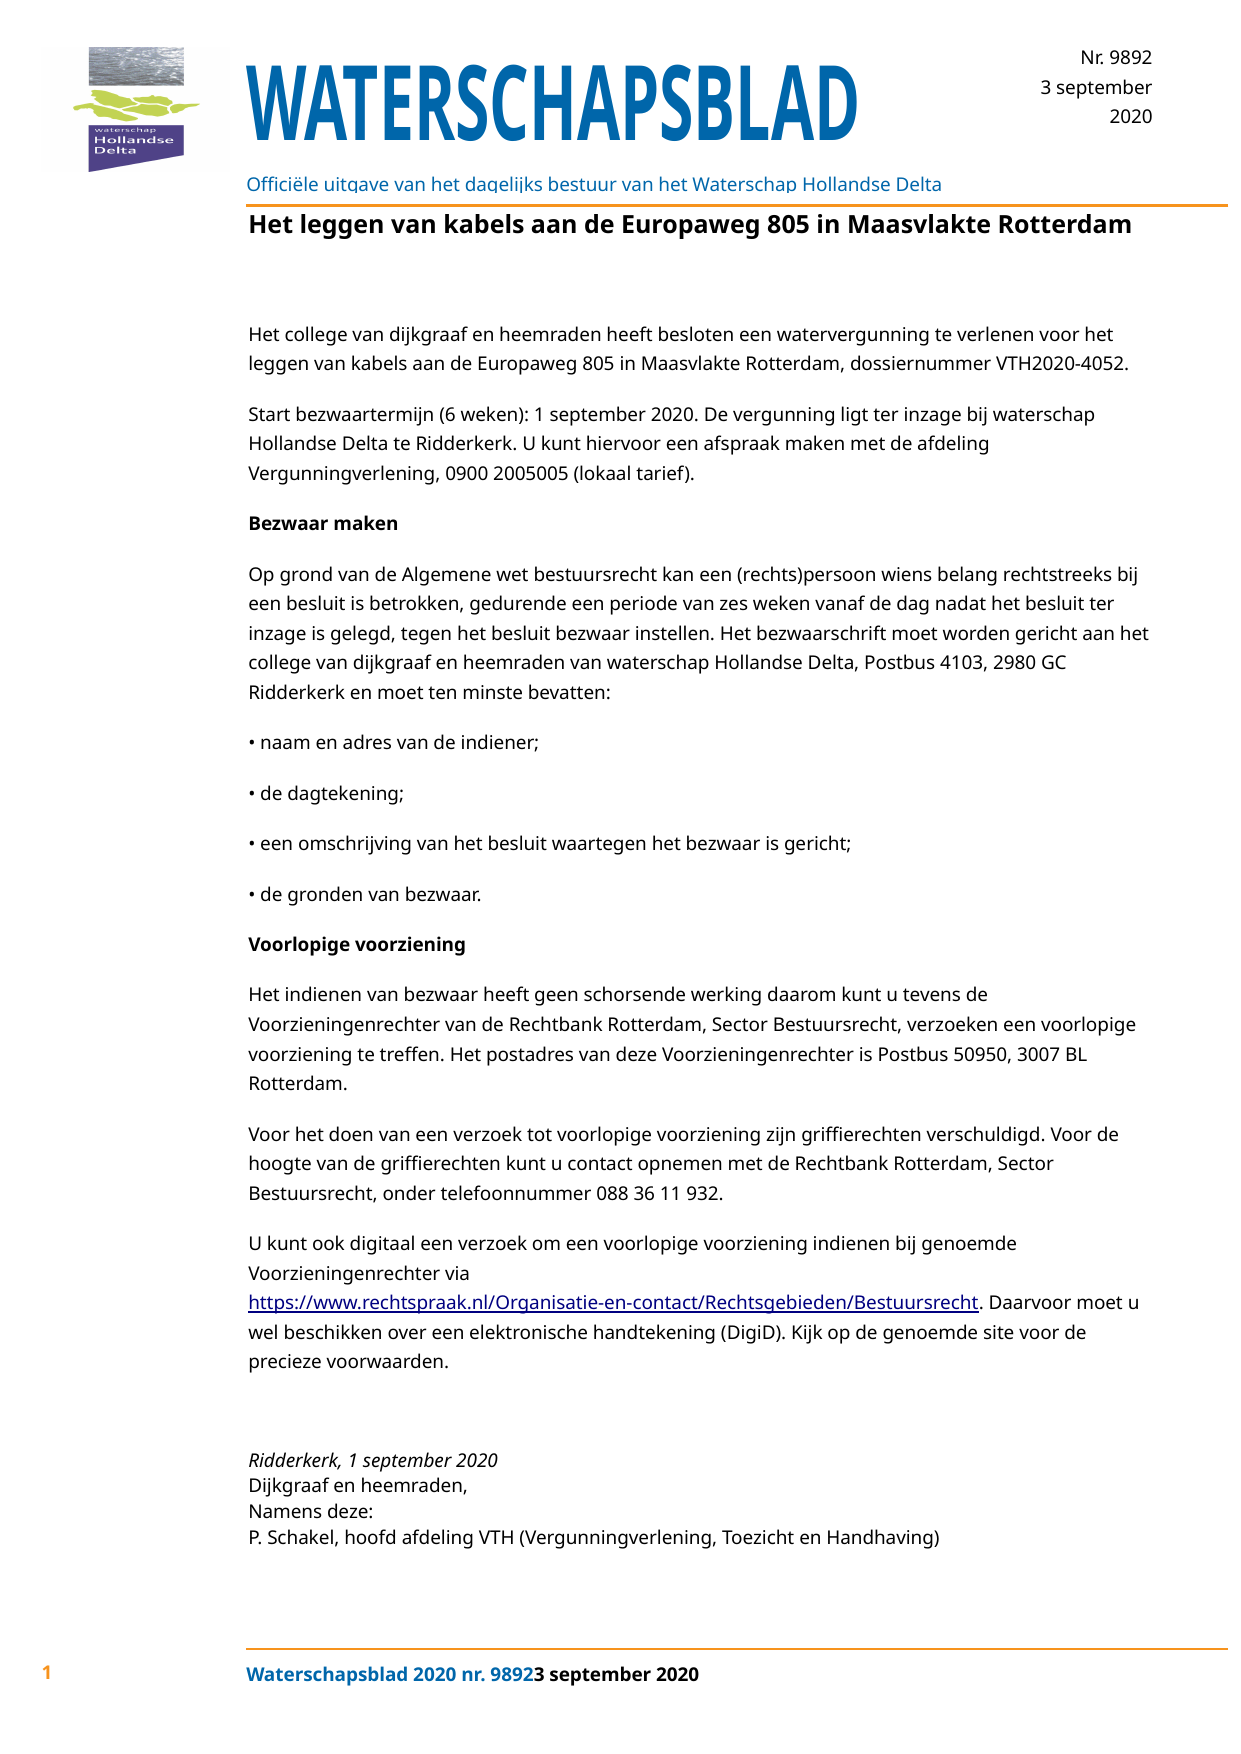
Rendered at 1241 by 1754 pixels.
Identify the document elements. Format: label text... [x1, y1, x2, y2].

text Bezwaar maken [248, 510, 1152, 536]
text Het leggen van kabels aan de Europaweg 805 in Maasvlakte Rotterdam [248, 207, 1152, 241]
text Namens deze: [248, 1498, 1152, 1524]
text Start bezwaartermijn (6 weken): 1 september 2020. De vergunning ligt ter inzage bij waterschap Hollandse Delta te Ridderkerk. U kunt hiervoor een afspraak maken met de afdeling Vergunningverlening, 0900 2005005 (lokaal tarief). [248, 401, 1152, 486]
text Op grond van de Algemene wet bestuursrecht kan een (rechts)persoon wiens belang rechtstreeks bij een besluit is betrokken, gedurende een periode van zes weken vanaf de dag nadat het besluit ter inzage is gelegd, tegen het besluit bezwaar instellen. Het bezwaarschrift moet worden gericht aan het college van dijkgraaf en heemraden van waterschap Hollandse Delta, Postbus 4103, 2980 GC Ridderkerk en moet ten minste bevatten: [248, 561, 1152, 705]
text P. Schakel, hoofd afdeling VTH (Vergunningverlening, Toezicht en Handhaving) [248, 1524, 1152, 1550]
text • de gronden van bezwaar. [248, 881, 1152, 906]
text Voorlopige voorziening [248, 931, 1152, 957]
text Het indienen van bezwaar heeft geen schorsende werking daarom kunt u tevens de Voorzieningenrechter van de Rechtbank Rotterdam, Sector Bestuursrecht, verzoeken een voorlopige voorziening te treffen. Het postadres van deze Voorzieningenrechter is Postbus 50950, 3007 BL Rotterdam. [248, 982, 1152, 1096]
text Het college van dijkgraaf en heemraden heeft besloten een watervergunning te verlenen voor het leggen van kabels aan de Europaweg 805 in Maasvlakte Rotterdam, dossiernummer VTH2020-4052. [248, 321, 1152, 376]
text • de dagtekening; [248, 780, 1152, 806]
text U kunt ook digitaal een verzoek om een voorlopige voorziening indienen bij genoemde Voorzieningenrechter via https://www.rechtspraak.nl/Organisatie-en-contact/Rechtsgebieden/Bestuursrecht. Daarvoor moet u wel beschikken over een elektronische handtekening (DigiD). Kijk op de genoemde site voor de precieze voorwaarden. [248, 1230, 1152, 1374]
text • naam en adres van de indiener; [248, 729, 1152, 755]
text Dijkgraaf en heemraden, [248, 1473, 1152, 1498]
picture [41, 47, 231, 172]
text Voor het doen van een verzoek tot voorlopige voorziening zijn griffierechten verschuldigd. Voor de hoogte van de griffierechten kunt u contact opnemen met de Rechtbank Rotterdam, Sector Bestuursrecht, onder telefoonnummer 088 36 11 932. [248, 1121, 1152, 1206]
text Ridderkerk, 1 september 2020 [248, 1447, 1152, 1473]
text • een omschrijving van het besluit waartegen het bezwaar is gericht; [248, 830, 1152, 856]
